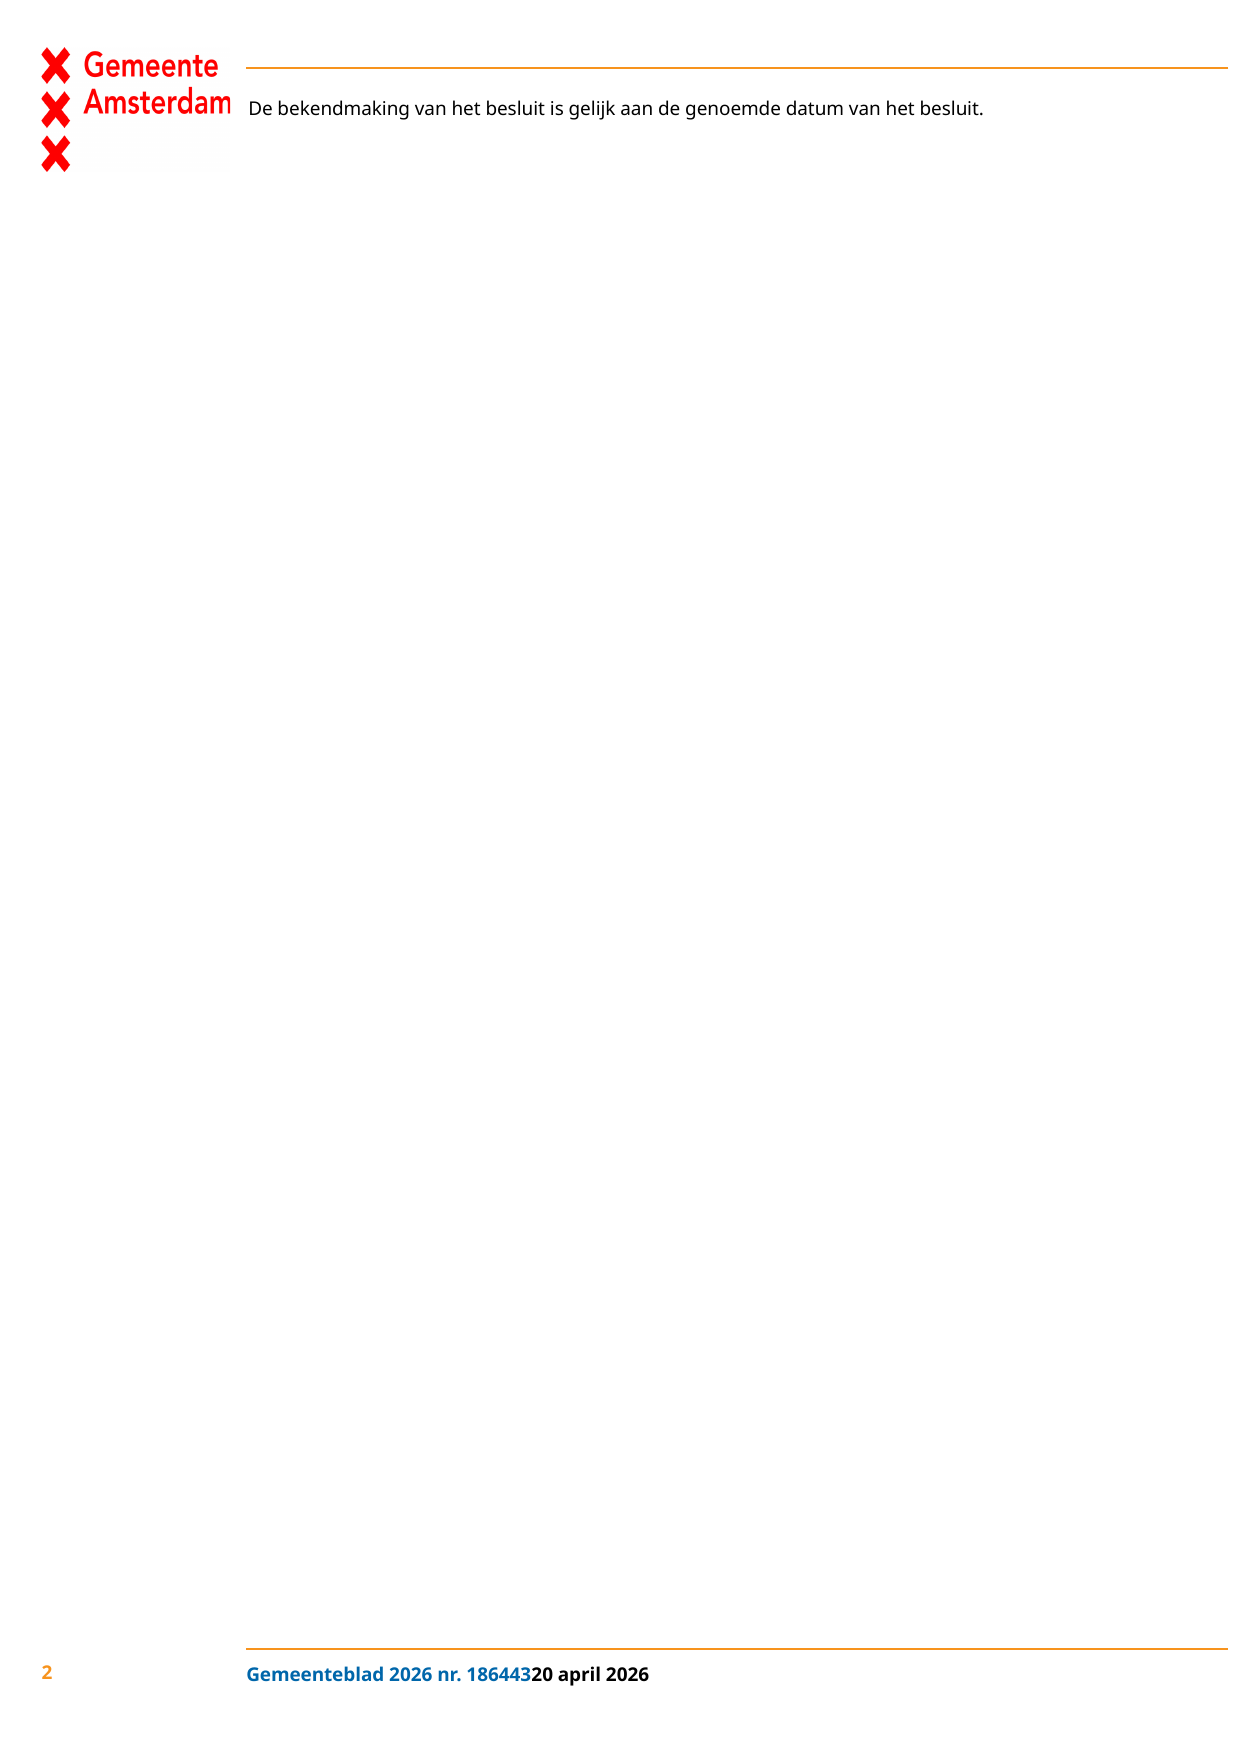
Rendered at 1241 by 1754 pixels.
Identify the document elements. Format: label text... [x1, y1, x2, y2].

picture [41, 47, 231, 172]
text De bekendmaking van het besluit is gelijk aan de genoemde datum van het besluit. [248, 95, 1152, 121]
